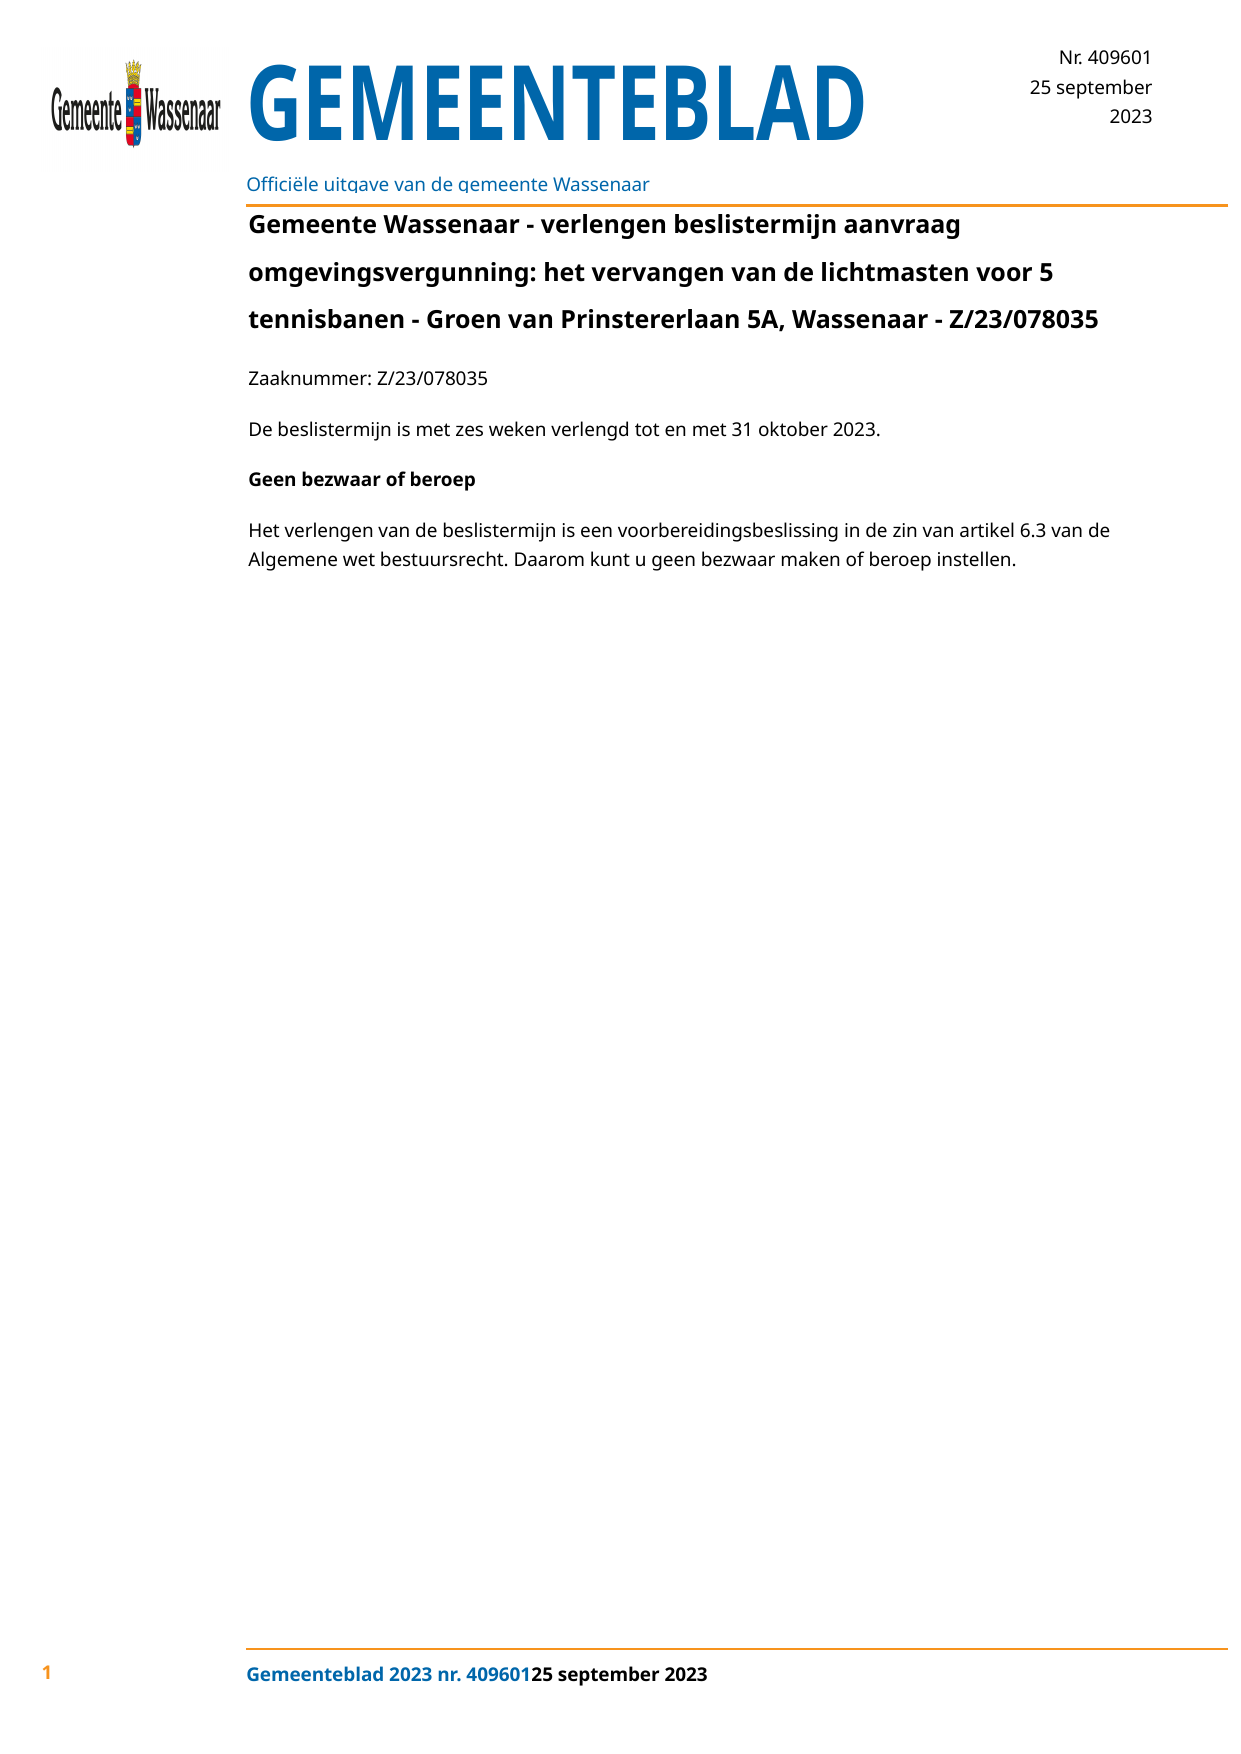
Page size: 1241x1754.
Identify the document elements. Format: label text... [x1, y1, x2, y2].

text Zaaknummer: Z/23/078035 [248, 366, 1152, 391]
picture [41, 47, 231, 172]
text De beslistermijn is met zes weken verlengd tot en met 31 oktober 2023. [248, 416, 1152, 442]
text Gemeente Wassenaar - verlengen beslistermijn aanvraag omgevingsvergunning: het vervangen van de lichtmasten voor 5 tennisbanen - Groen van Prinstererlaan 5A, Wassenaar - Z/23/078035 [248, 207, 1152, 336]
text Het verlengen van de beslistermijn is een voorbereidingsbeslissing in de zin van artikel 6.3 van de Algemene wet bestuursrecht. Daarom kunt u geen bezwaar maken of beroep instellen. [248, 517, 1152, 572]
text Geen bezwaar of beroep [248, 466, 1152, 492]
